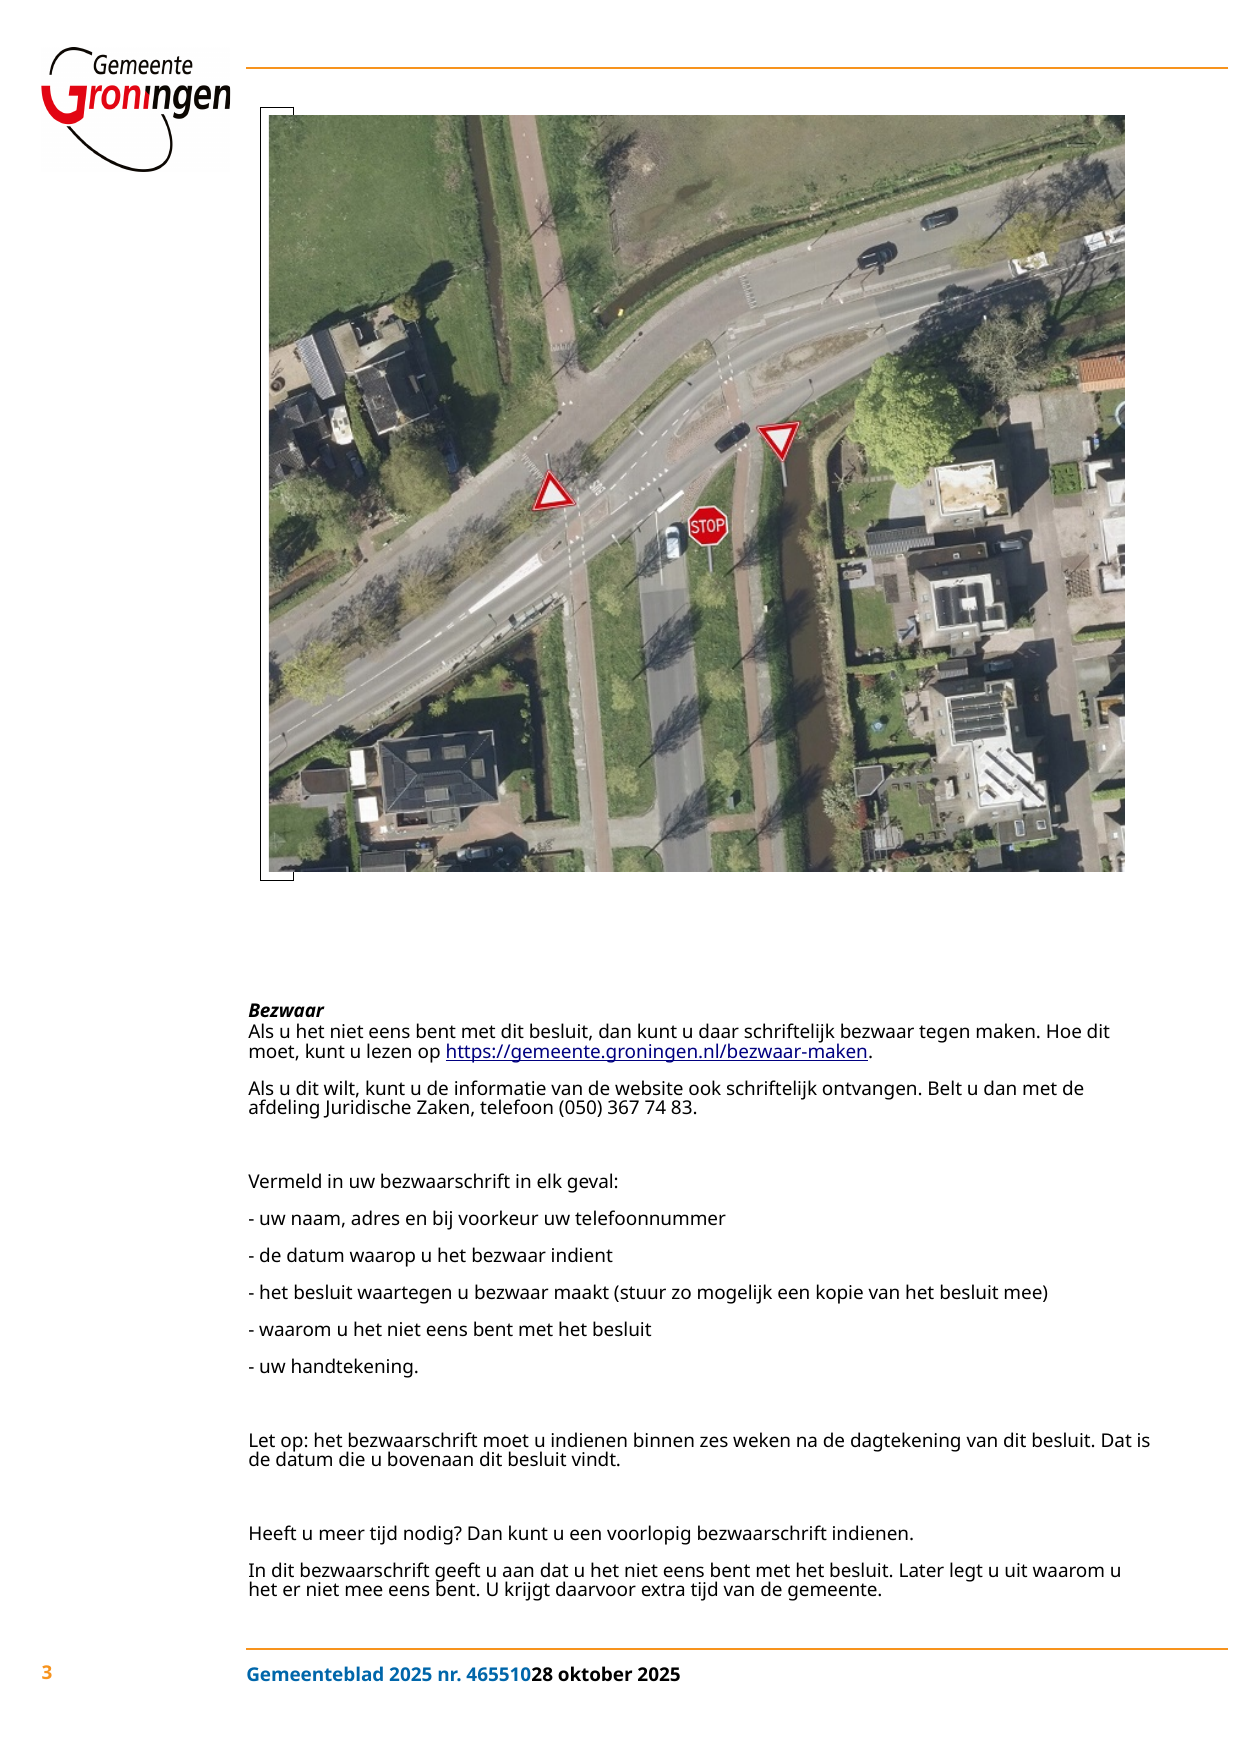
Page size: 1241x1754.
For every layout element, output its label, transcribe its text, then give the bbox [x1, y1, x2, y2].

text Bezwaar [248, 998, 1152, 1023]
picture [41, 47, 231, 172]
text Als u dit wilt, kunt u de informatie van de website ook schriftelijk ontvangen. Belt u dan met de afdeling Juridische Zaken, telefoon (050) 367 74 83. [248, 1080, 1152, 1118]
text Heeft u meer tijd nodig? Dan kunt u een voorlopig bezwaarschrift indienen. [248, 1525, 1152, 1544]
picture [268, 115, 1125, 872]
text - uw naam, adres en bij voorkeur uw telefoonnummer [248, 1210, 1152, 1229]
text Vermeld in uw bezwaarschrift in elk geval: [248, 1173, 1152, 1192]
text In dit bezwaarschrift geeft u aan dat u het niet eens bent met het besluit. Later legt u uit waarom u het er niet mee eens bent. U krijgt daarvoor extra tijd van de gemeente. [248, 1562, 1152, 1601]
text - de datum waarop u het bezwaar indient [248, 1247, 1152, 1266]
text - het besluit waartegen u bezwaar maakt (stuur zo mogelijk een kopie van het besluit mee) [248, 1284, 1152, 1303]
text Als u het niet eens bent met dit besluit, dan kunt u daar schriftelijk bezwaar tegen maken. Hoe dit moet, kunt u lezen op https://gemeente.groningen.nl/bezwaar-maken. [248, 1023, 1152, 1062]
text Let op: het bezwaarschrift moet u indienen binnen zes weken na de dagtekening van dit besluit. Dat is de datum die u bovenaan dit besluit vindt. [248, 1432, 1152, 1470]
text - waarom u het niet eens bent met het besluit [248, 1321, 1152, 1340]
text - uw handtekening. [248, 1358, 1152, 1377]
